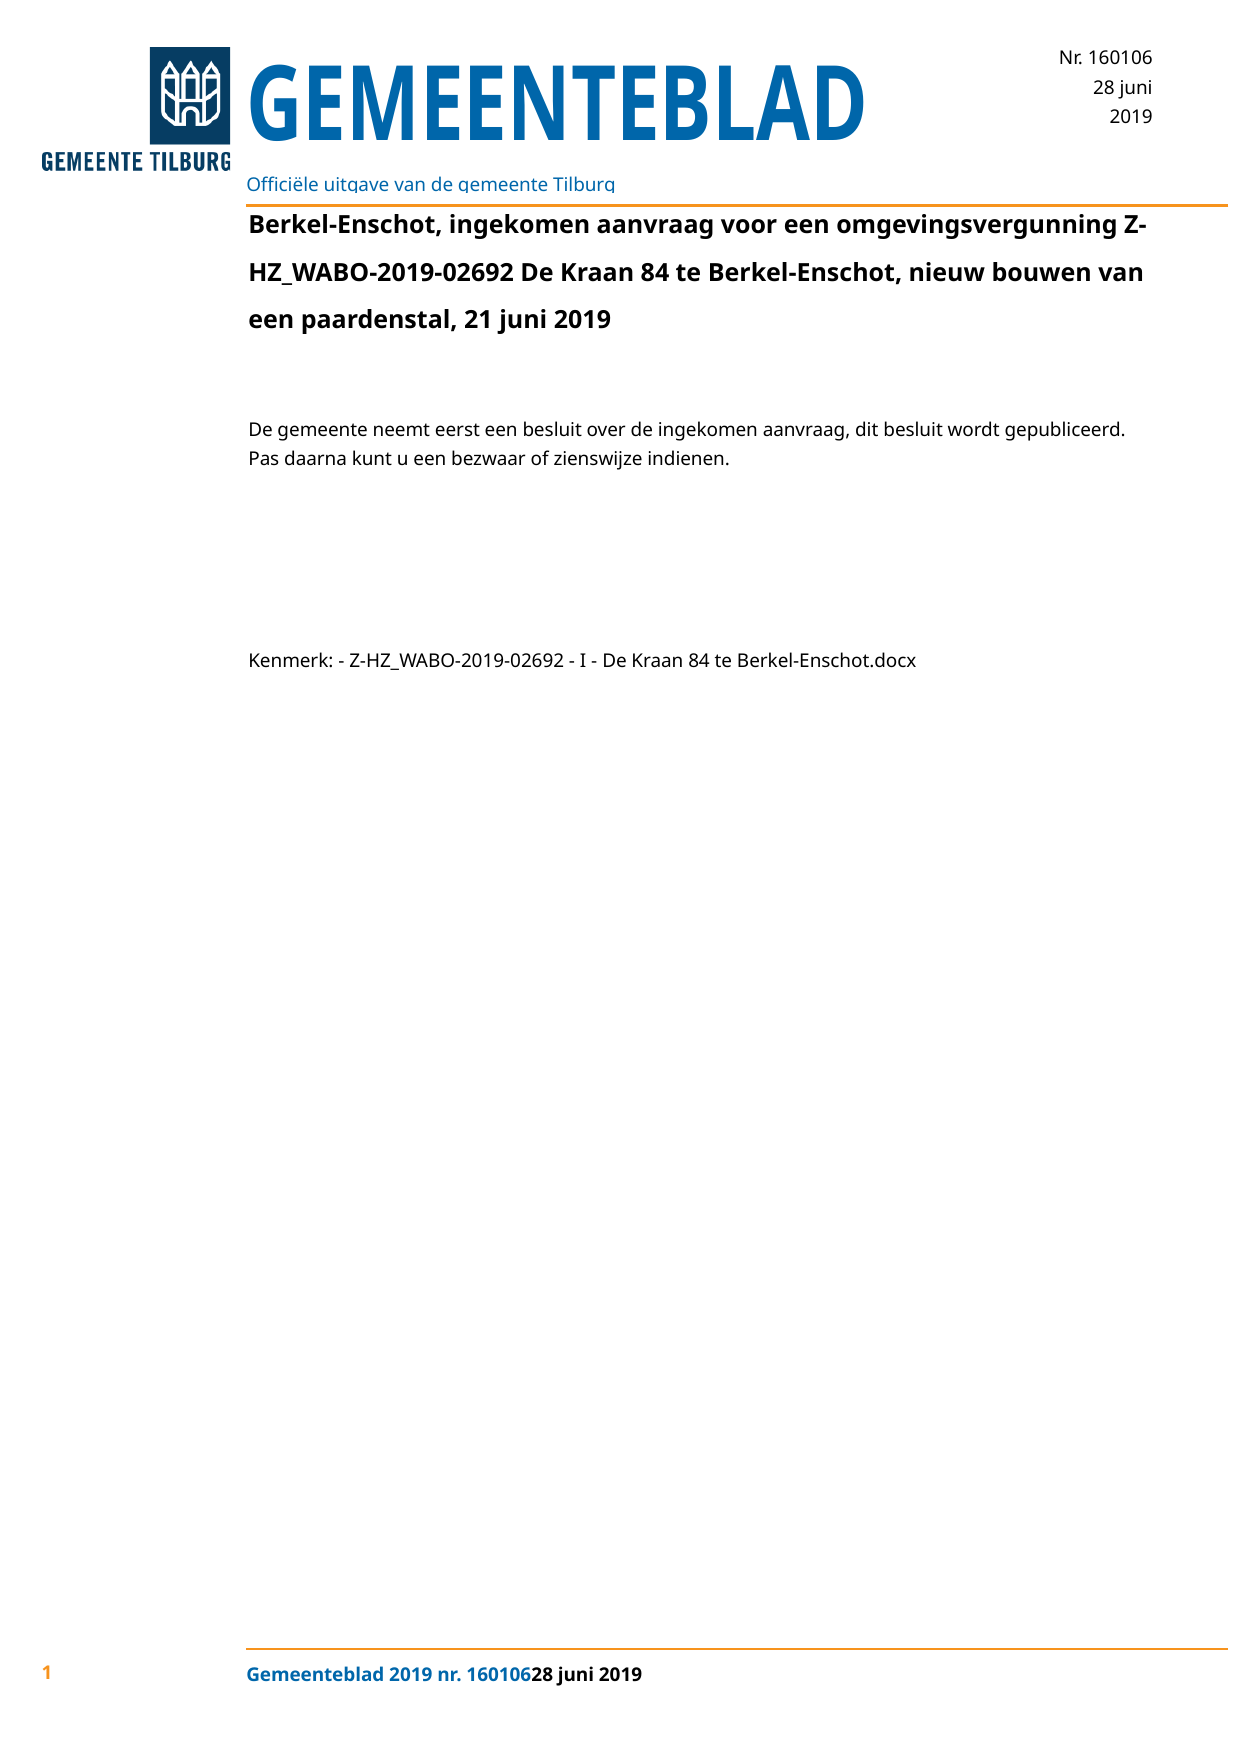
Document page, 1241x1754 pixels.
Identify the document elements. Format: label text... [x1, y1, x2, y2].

text De gemeente neemt eerst een besluit over de ingekomen aanvraag, dit besluit wordt gepubliceerd. Pas daarna kunt u een bezwaar of zienswijze indienen. [248, 416, 1152, 471]
picture [41, 47, 231, 172]
text Kenmerk: - Z-HZ_WABO-2019-02692 - I - De Kraan 84 te Berkel-Enschot.docx [248, 647, 1152, 673]
text Berkel-Enschot, ingekomen aanvraag voor een omgevingsvergunning Z-HZ_WABO-2019-02692 De Kraan 84 te Berkel-Enschot, nieuw bouwen van een paardenstal, 21 juni 2019 [248, 207, 1152, 336]
